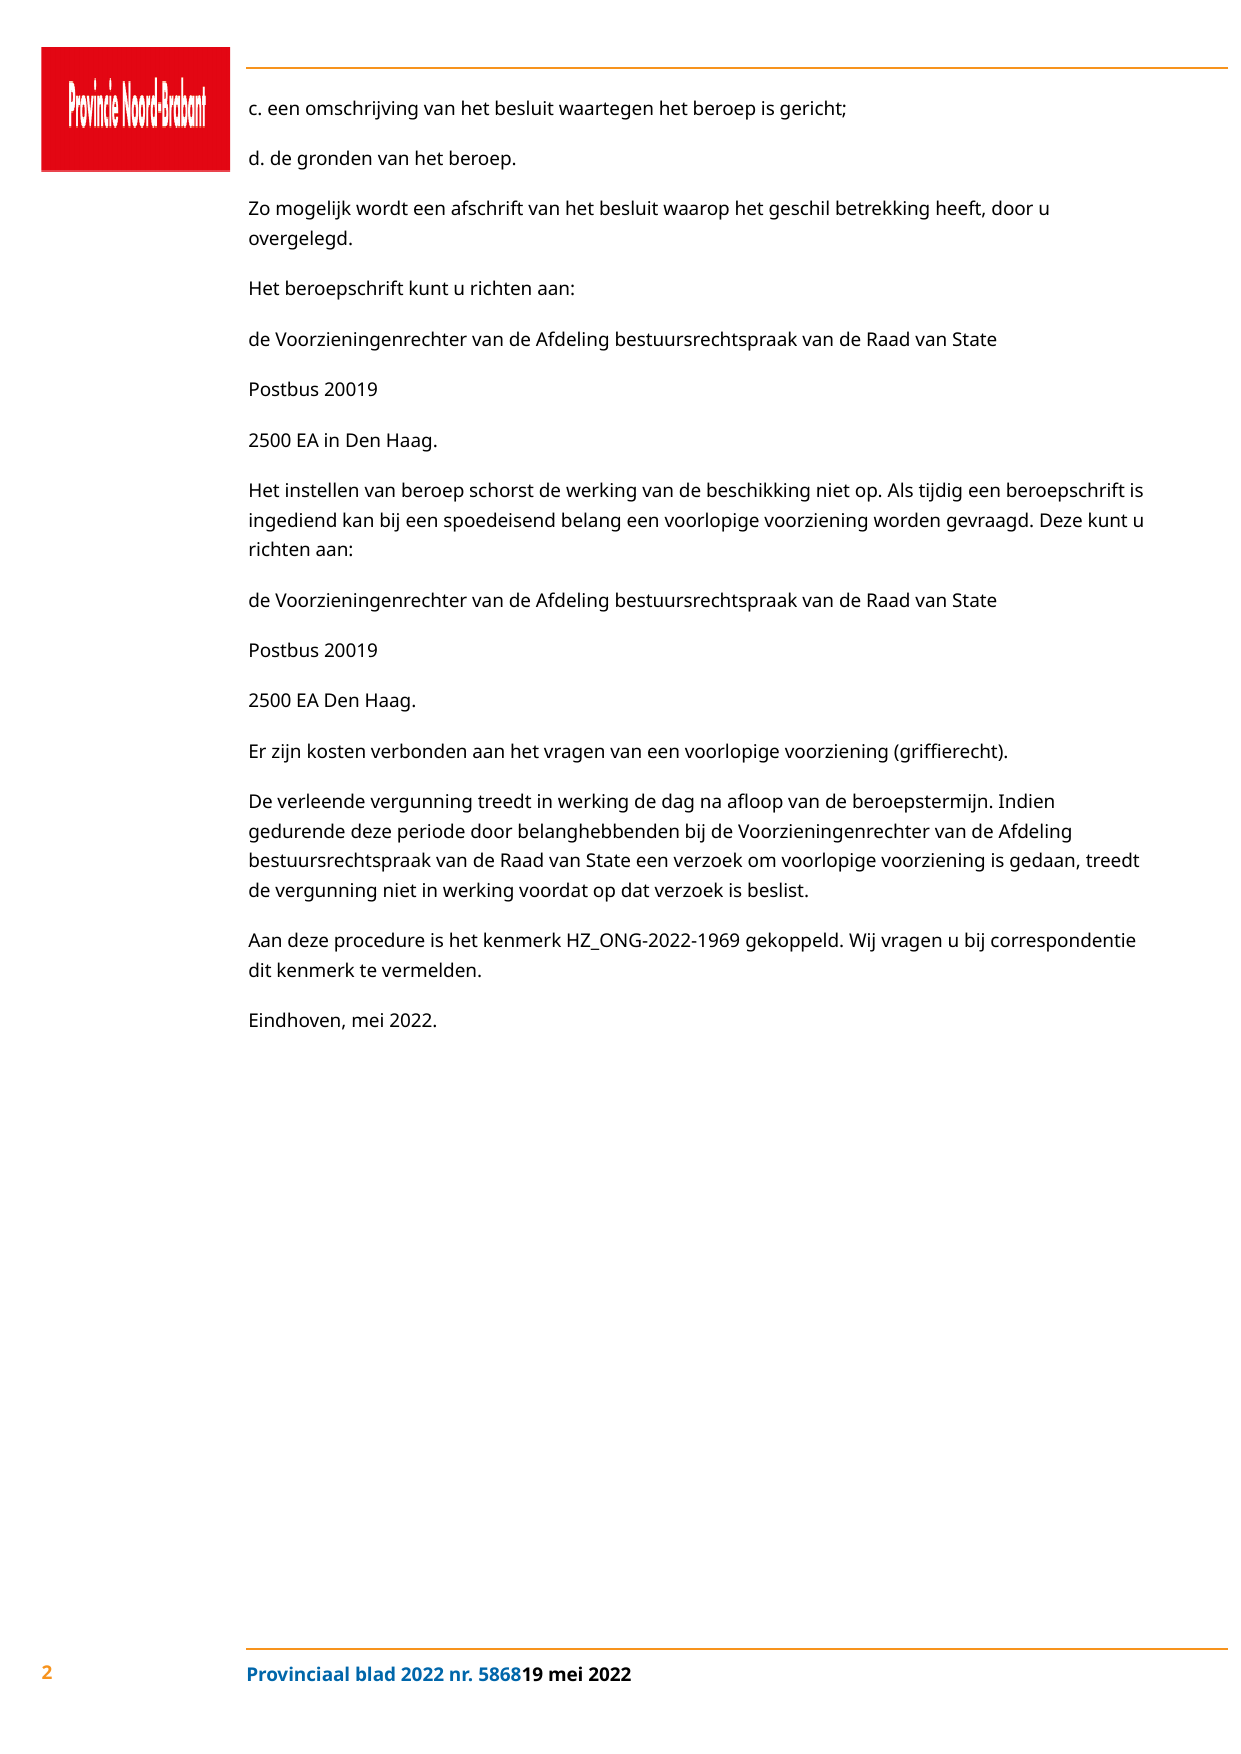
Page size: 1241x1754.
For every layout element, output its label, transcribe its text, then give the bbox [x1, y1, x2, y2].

text Het instellen van beroep schorst de werking van de beschikking niet op. Als tijdig een beroepschrift is ingediend kan bij een spoedeisend belang een voorlopige voorziening worden gevraagd. Deze kunt u richten aan: [248, 477, 1152, 562]
text Postbus 20019 [248, 637, 1152, 663]
text Postbus 20019 [248, 376, 1152, 402]
text 2500 EA Den Haag. [248, 688, 1152, 713]
text 2500 EA in Den Haag. [248, 427, 1152, 453]
text de Voorzieningenrechter van de Afdeling bestuursrechtspraak van de Raad van State [248, 326, 1152, 352]
text c. een omschrijving van het besluit waartegen het beroep is gericht; [248, 95, 1152, 121]
text de Voorzieningenrechter van de Afdeling bestuursrechtspraak van de Raad van State [248, 587, 1152, 613]
text Aan deze procedure is het kenmerk HZ_ONG-2022-1969 gekoppeld. Wij vragen u bij correspondentie dit kenmerk te vermelden. [248, 928, 1152, 983]
text Zo mogelijk wordt een afschrift van het besluit waarop het geschil betrekking heeft, door u overgelegd. [248, 196, 1152, 251]
text Het beroepschrift kunt u richten aan: [248, 276, 1152, 301]
text d. de gronden van het beroep. [248, 145, 1152, 171]
picture [41, 47, 231, 172]
text De verleende vergunning treedt in werking de dag na afloop van de beroepstermijn. Indien gedurende deze periode door belanghebbenden bij de Voorzieningenrechter van de Afdeling bestuursrechtspraak van de Raad van State een verzoek om voorlopige voorziening is gedaan, treedt de vergunning niet in werking voordat op dat verzoek is beslist. [248, 788, 1152, 903]
text Eindhoven, mei 2022. [248, 1008, 1152, 1033]
text Er zijn kosten verbonden aan het vragen van een voorlopige voorziening (griffierecht). [248, 738, 1152, 764]
